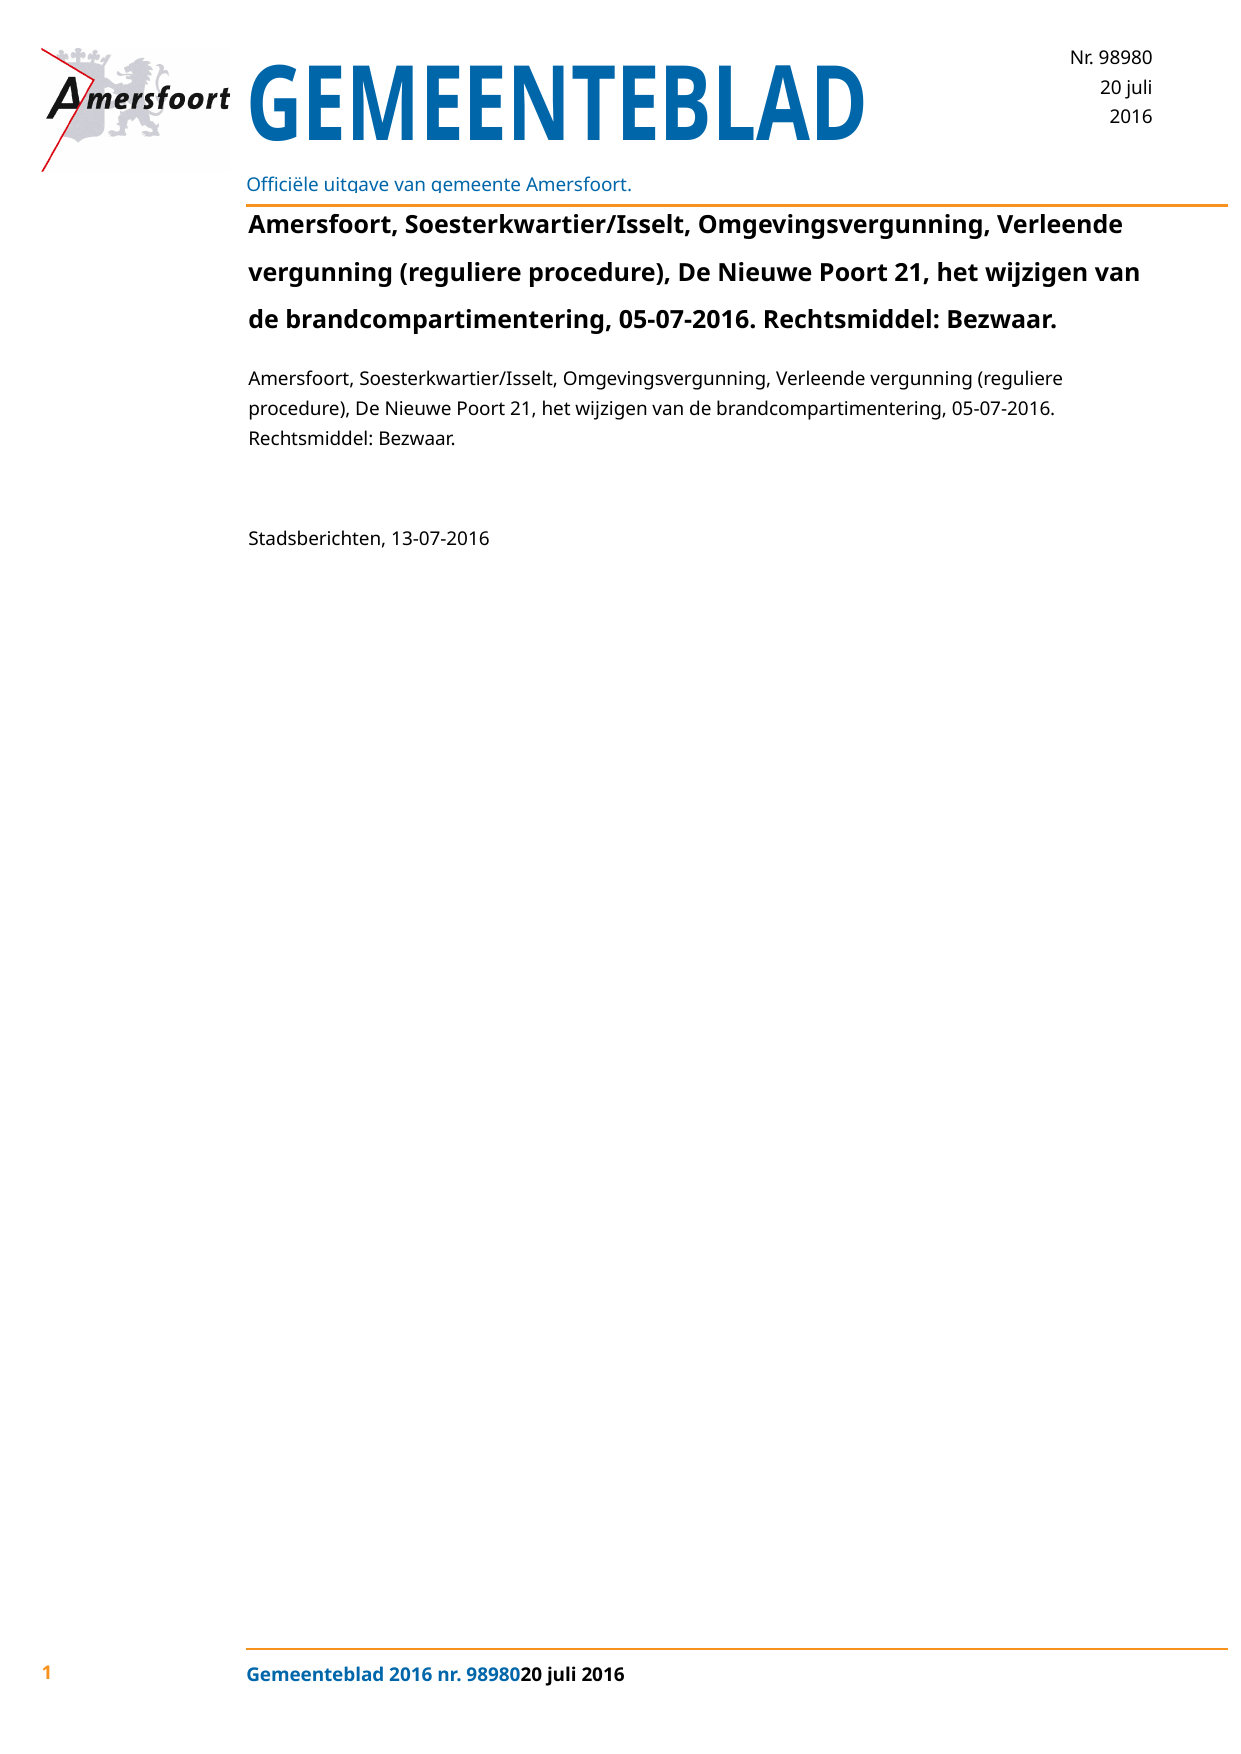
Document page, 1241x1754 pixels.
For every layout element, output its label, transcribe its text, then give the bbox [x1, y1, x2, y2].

text Amersfoort, Soesterkwartier/Isselt, Omgevingsvergunning, Verleende vergunning (reguliere procedure), De Nieuwe Poort 21, het wijzigen van de brandcompartimentering, 05-07-2016. Rechtsmiddel: Bezwaar. [248, 366, 1152, 450]
picture [41, 47, 231, 172]
text Amersfoort, Soesterkwartier/Isselt, Omgevingsvergunning, Verleende vergunning (reguliere procedure), De Nieuwe Poort 21, het wijzigen van de brandcompartimentering, 05-07-2016. Rechtsmiddel: Bezwaar. [248, 207, 1152, 336]
text Stadsberichten, 13-07-2016 [248, 526, 1152, 551]
